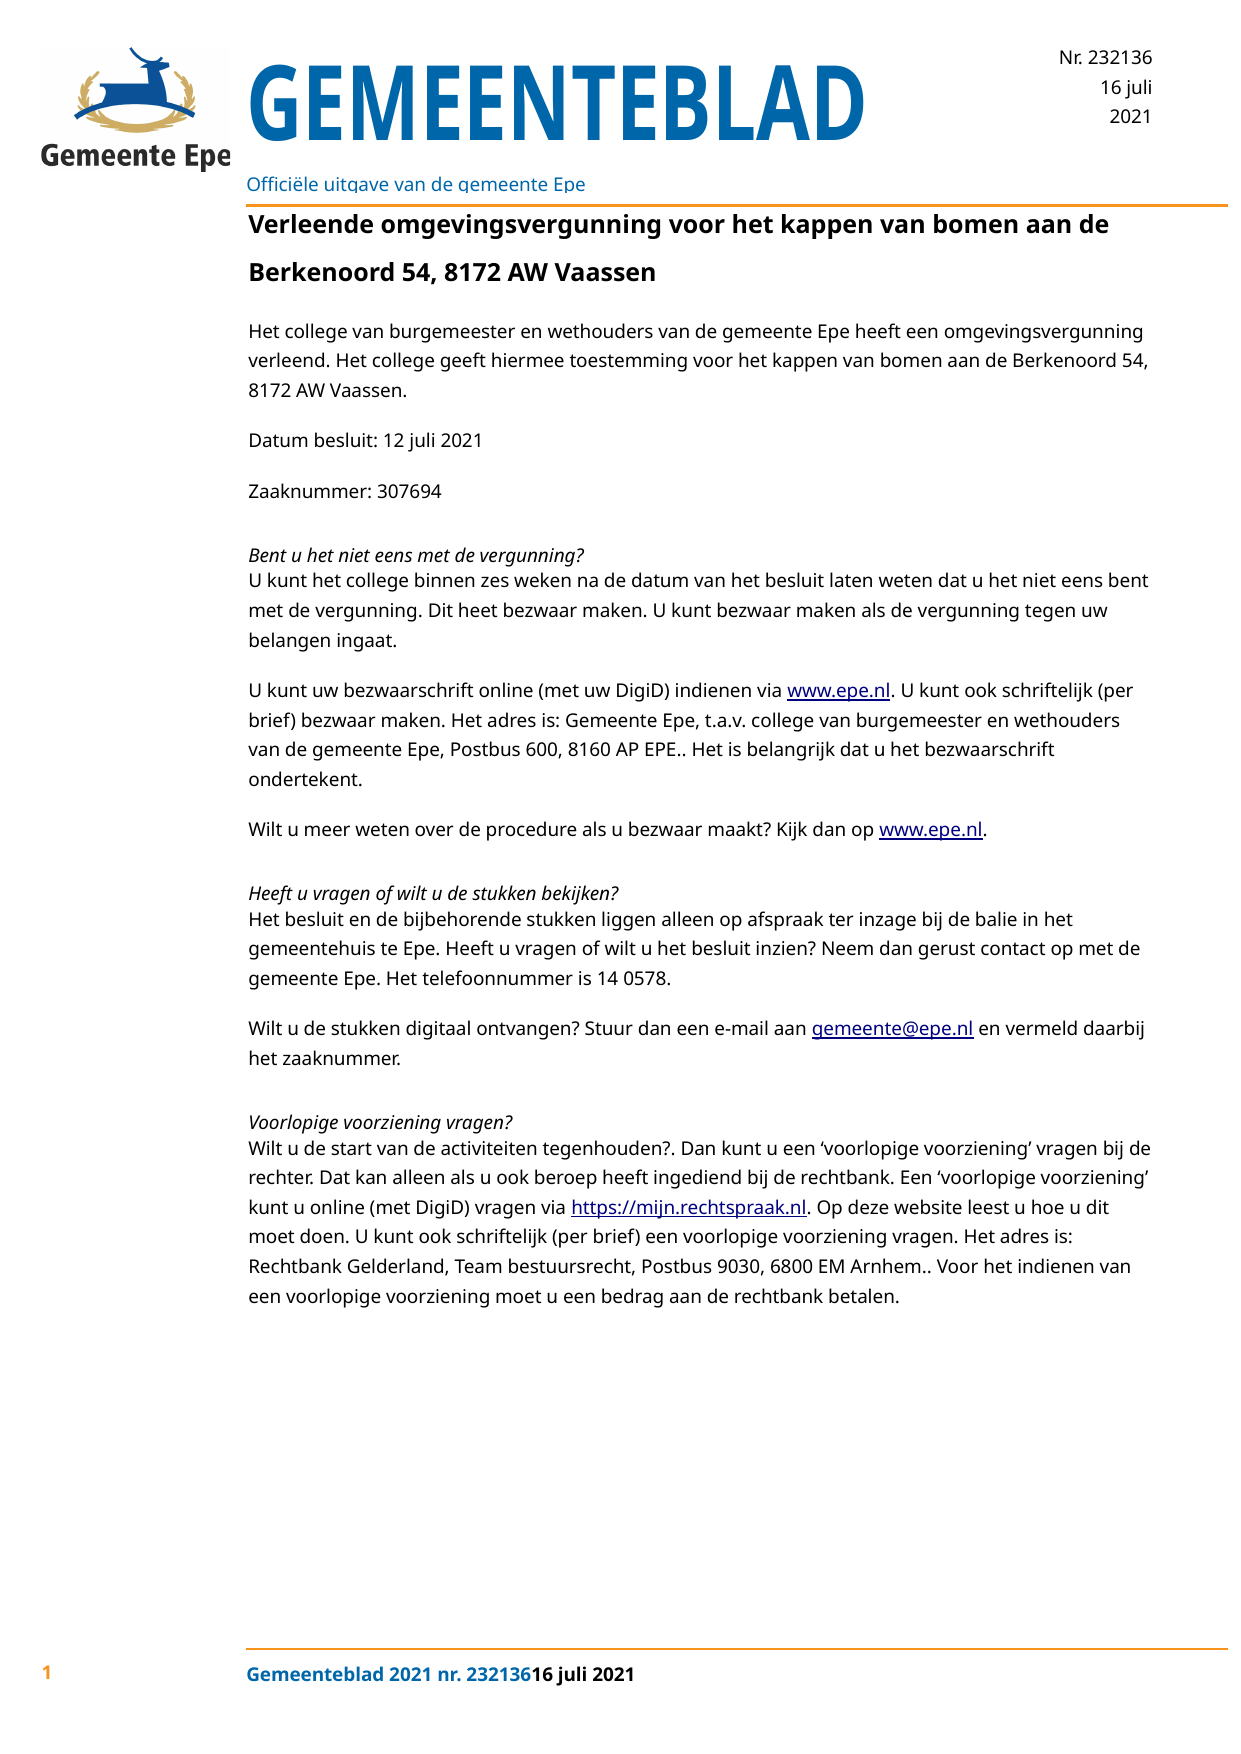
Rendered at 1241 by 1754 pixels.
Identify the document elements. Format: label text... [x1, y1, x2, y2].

text Wilt u de start van de activiteiten tegenhouden?. Dan kunt u een ‘voorlopige voorziening’ vragen bij de rechter. Dat kan alleen als u ook beroep heeft ingediend bij de rechtbank. Een ‘voorlopige voorziening’ kunt u online (met DigiD) vragen via https://mijn.rechtspraak.nl. Op deze website leest u hoe u dit moet doen. U kunt ook schriftelijk (per brief) een voorlopige voorziening vragen. Het adres is: Rechtbank Gelderland, Team bestuursrecht, Postbus 9030, 6800 EM Arnhem.. Voor het indienen van een voorlopige voorziening moet u een bedrag aan de rechtbank betalen. [248, 1135, 1152, 1308]
text U kunt het college binnen zes weken na de datum van het besluit laten weten dat u het niet eens bent met de vergunning. Dit heet bezwaar maken. U kunt bezwaar maken als de vergunning tegen uw belangen ingaat. [248, 568, 1152, 652]
text Wilt u meer weten over de procedure als u bezwaar maakt? Kijk dan op www.epe.nl. [248, 816, 1152, 842]
text Zaaknummer: 307694 [248, 478, 1152, 504]
text Wilt u de stukken digitaal ontvangen? Stuur dan een e-mail aan gemeente@epe.nl en vermeld daarbij het zaaknummer. [248, 1016, 1152, 1071]
text U kunt uw bezwaarschrift online (met uw DigiD) indienen via www.epe.nl. U kunt ook schriftelijk (per brief) bezwaar maken. Het adres is: Gemeente Epe, t.a.v. college van burgemeester en wethouders van de gemeente Epe, Postbus 600, 8160 AP EPE.. Het is belangrijk dat u het bezwaarschrift ondertekent. [248, 677, 1152, 792]
text Datum besluit: 12 juli 2021 [248, 427, 1152, 453]
picture [41, 47, 231, 172]
text Het college van burgemeester en wethouders van de gemeente Epe heeft een omgevingsvergunning verleend. Het college geeft hiermee toestemming voor het kappen van bomen aan de Berkenoord 54, 8172 AW Vaassen. [248, 318, 1152, 403]
text Het besluit en de bijbehorende stukken liggen alleen op afspraak ter inzage bij de balie in het gemeentehuis te Epe. Heeft u vragen of wilt u het besluit inzien? Neem dan gerust contact op met de gemeente Epe. Het telefoonnummer is 14 0578. [248, 906, 1152, 991]
text Bent u het niet eens met de vergunning? [248, 542, 1152, 568]
text Verleende omgevingsvergunning voor het kappen van bomen aan de Berkenoord 54, 8172 AW Vaassen [248, 207, 1152, 288]
text Heeft u vragen of wilt u de stukken bekijken? [248, 880, 1152, 906]
text Voorlopige voorziening vragen? [248, 1109, 1152, 1135]
